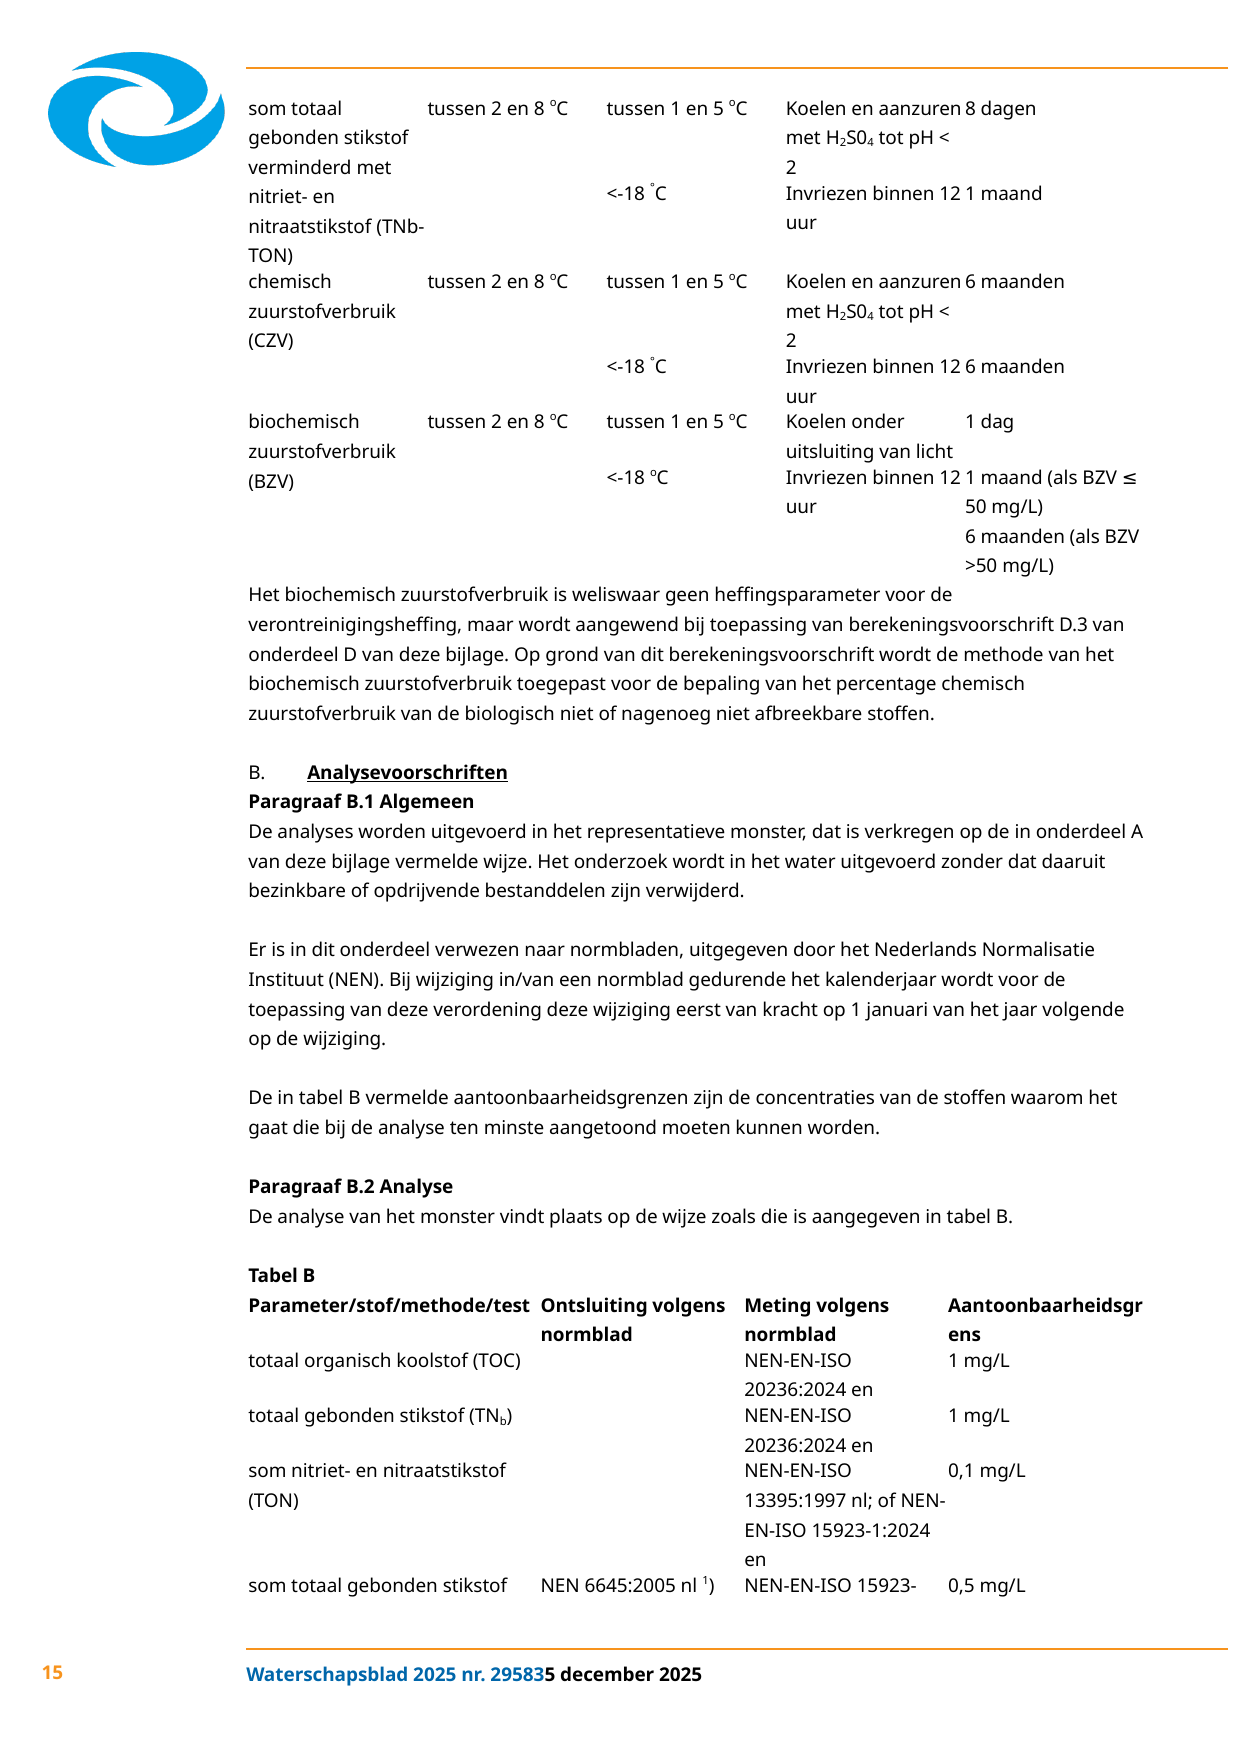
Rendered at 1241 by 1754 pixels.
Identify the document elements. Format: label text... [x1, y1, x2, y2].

table_cell 1 mg/L [948, 1347, 1152, 1402]
table_cell [540, 1458, 744, 1572]
table_cell biochemisch zuurstofverbruik (BZV) [248, 409, 427, 578]
table_cell 6 maanden [965, 269, 1152, 353]
table_cell Invriezen binnen 12 uur [786, 464, 965, 578]
table_cell tussen 1 en 5 oC [606, 269, 786, 353]
table_cell tussen 2 en 8 oC [427, 95, 606, 268]
table_cell Invriezen binnen 12 uur [786, 353, 965, 409]
table_cell 0,1 mg/L [948, 1458, 1152, 1572]
table_cell NEN 6645:2005 nl 1) [540, 1572, 744, 1598]
table_cell [540, 1347, 744, 1402]
table_cell Koelen en aanzuren met H2S04 tot pH < 2 [786, 95, 965, 180]
table_cell Koelen onder uitsluiting van licht [786, 409, 965, 464]
text Paragraaf B.1 Algemeen [248, 789, 1152, 814]
table_cell tussen 2 en 8 oC [427, 269, 606, 409]
text Tabel B [248, 1262, 1152, 1288]
table_cell 1 maand (als BZV ≤ 50 mg/L) 6 maanden (als BZV >50 mg/L) [965, 464, 1152, 578]
table_cell tussen 2 en 8 oC [427, 409, 606, 578]
text Paragraaf B.2 Analyse [248, 1173, 1152, 1199]
table_cell NEN-EN-ISO 20236:2024 en [744, 1403, 948, 1458]
table_cell 6 maanden [965, 353, 1152, 409]
picture [41, 47, 231, 172]
table_cell Koelen en aanzuren met H2S04 tot pH < 2 [786, 269, 965, 353]
table_header Meting volgens normblad [744, 1292, 948, 1347]
table_cell 1 dag [965, 409, 1152, 464]
table_cell tussen 1 en 5 oC [606, 95, 786, 180]
table_cell <-18 oC [606, 464, 786, 578]
table_cell NEN-EN-ISO 13395:1997 nl; of NEN-EN-ISO 15923-1:2024 en [744, 1458, 948, 1572]
text Er is in dit onderdeel verwezen naar normbladen, uitgegeven door het Nederlands Normalisatie Instituut (NEN). Bij wijziging in/van een normblad gedurende het kalenderjaar wordt voor de toepassing van deze verordening deze wijziging eerst van kracht op 1 januari van het jaar volgende op de wijziging. [248, 937, 1152, 1051]
table_cell som totaal gebonden stikstof [248, 1572, 540, 1598]
table_cell NEN-EN-ISO 20236:2024 en [744, 1347, 948, 1402]
table_cell Invriezen binnen 12 uur [786, 180, 965, 268]
text De analyses worden uitgevoerd in het representatieve monster, dat is verkregen op de in onderdeel A van deze bijlage vermelde wijze. Het onderzoek wordt in het water uitgevoerd zonder dat daaruit bezinkbare of opdrijvende bestanddelen zijn verwijderd. [248, 818, 1152, 903]
table_cell 1 mg/L [948, 1403, 1152, 1458]
text De in tabel B vermelde aantoonbaarheidsgrenzen zijn de concentraties van de stoffen waarom het gaat die bij de analyse ten minste aangetoond moeten kunnen worden. [248, 1084, 1152, 1140]
text De analyse van het monster vindt plaats op de wijze zoals die is aangegeven in tabel B. [248, 1203, 1152, 1229]
table_cell 8 dagen [965, 95, 1152, 180]
table_cell som totaal gebonden stikstof verminderd met nitriet- en nitraatstikstof (TNb-TON) [248, 95, 427, 268]
text Het biochemisch zuurstofverbruik is weliswaar geen heffingsparameter voor de verontreinigingsheffing, maar wordt aangewend bij toepassing van berekeningsvoorschrift D.3 van onderdeel D van deze bijlage. Op grond van dit berekeningsvoorschrift wordt de methode van het biochemisch zuurstofverbruik toegepast voor de bepaling van het percentage chemisch zuurstofverbruik van de biologisch niet of nagenoeg niet afbreekbare stoffen. [248, 582, 1152, 726]
table_cell <-18 °C [606, 180, 786, 268]
table_cell som nitriet- en nitraatstikstof (TON) [248, 1458, 540, 1572]
table_cell 0,5 mg/L [948, 1572, 1152, 1598]
table_cell totaal organisch koolstof (TOC) [248, 1347, 540, 1402]
table_header Aantoonbaarheidsgrens [948, 1292, 1152, 1347]
table_cell NEN-EN-ISO 15923- [744, 1572, 948, 1598]
table_header Ontsluiting volgens normblad [540, 1292, 744, 1347]
table_cell [540, 1403, 744, 1458]
table_cell tussen 1 en 5 oC [606, 409, 786, 464]
table_cell totaal gebonden stikstof (TNb) [248, 1403, 540, 1458]
table_header Parameter/stof/methode/test [248, 1292, 540, 1347]
table_cell chemisch zuurstofverbruik (CZV) [248, 269, 427, 409]
list Analysevoorschriften [248, 759, 1152, 785]
table_cell 1 maand [965, 180, 1152, 268]
table_cell <-18 °C [606, 353, 786, 409]
